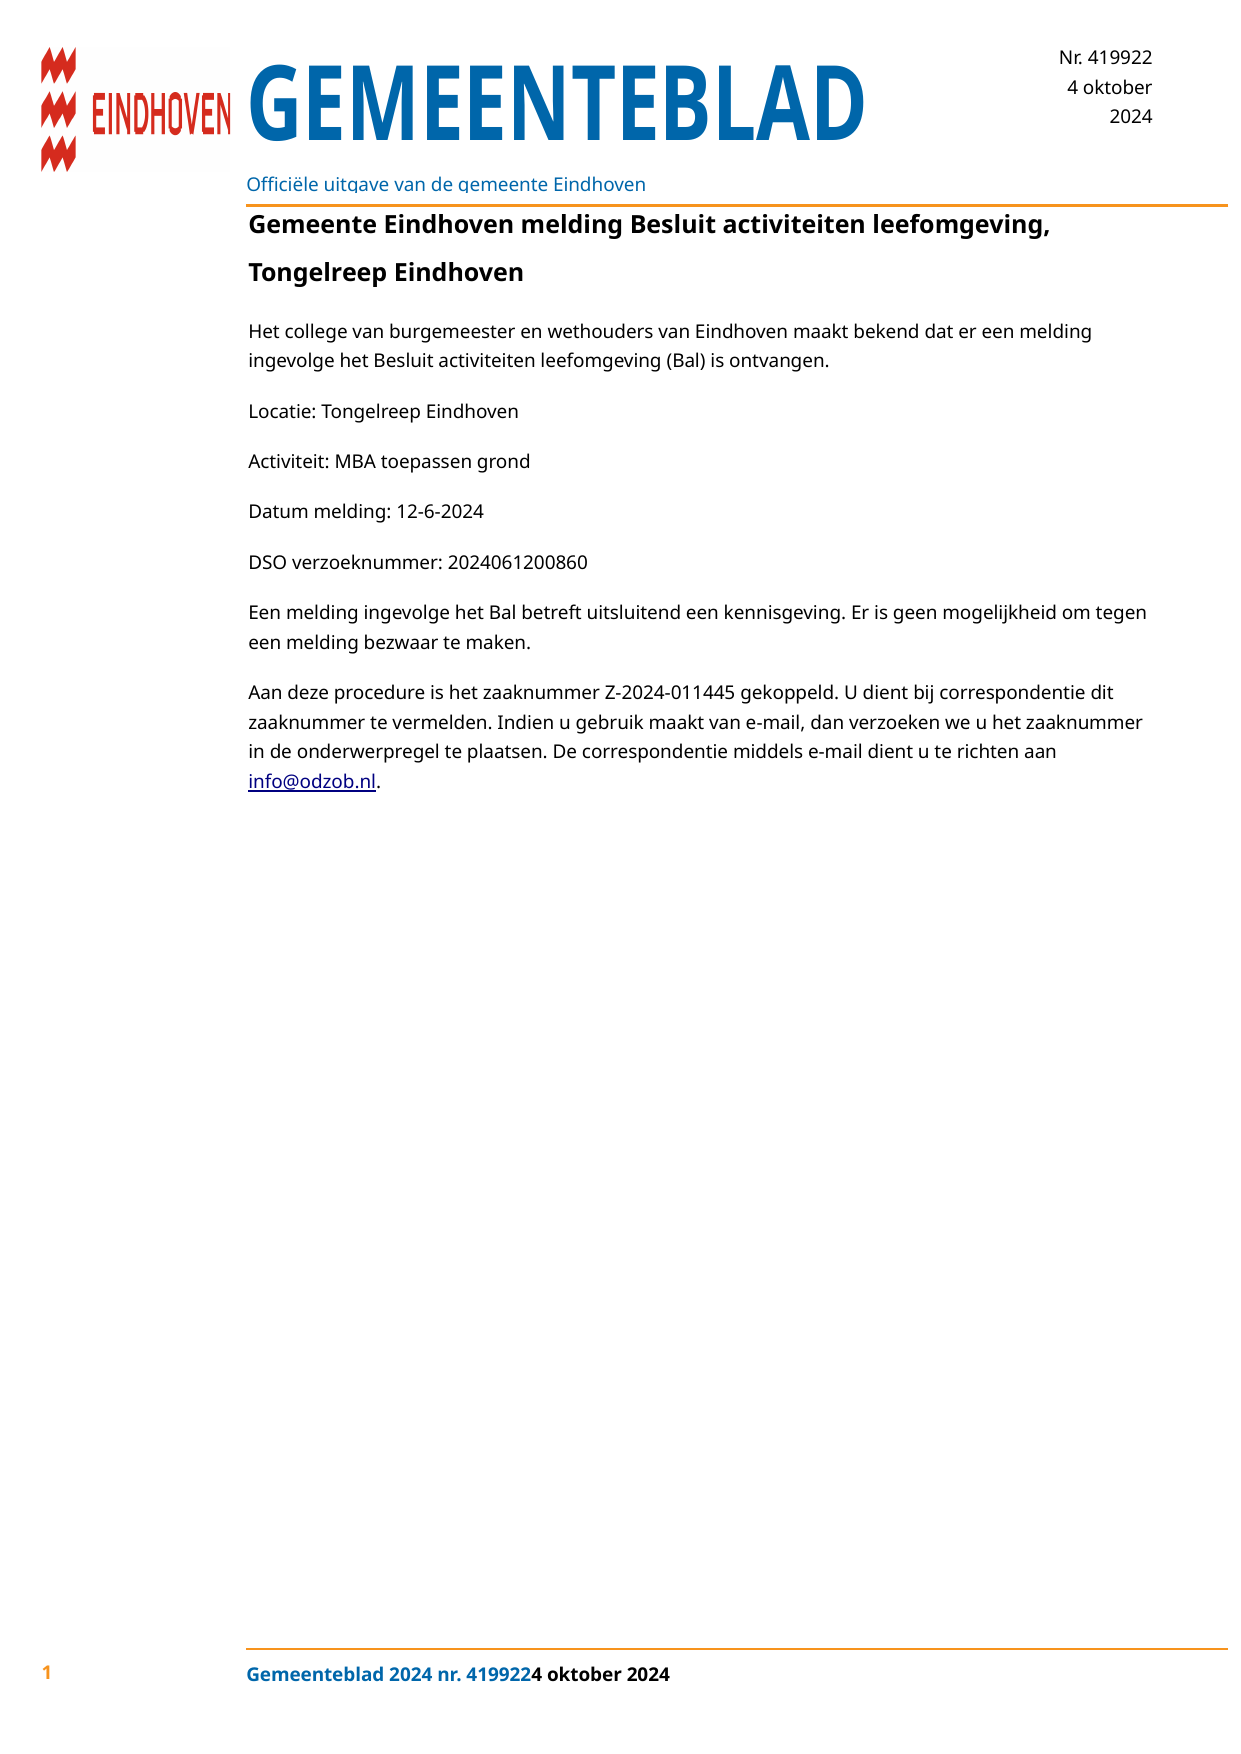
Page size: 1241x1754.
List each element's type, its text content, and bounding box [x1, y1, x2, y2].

text Gemeente Eindhoven melding Besluit activiteiten leefomgeving, Tongelreep Eindhoven [248, 207, 1152, 288]
text Datum melding: 12-6-2024 [248, 499, 1152, 524]
text DSO verzoeknummer: 2024061200860 [248, 549, 1152, 575]
text Een melding ingevolge het Bal betreft uitsluitend een kennisgeving. Er is geen mogelijkheid om tegen een melding bezwaar te maken. [248, 599, 1152, 655]
text Locatie: Tongelreep Eindhoven [248, 398, 1152, 424]
picture [41, 47, 231, 172]
text Aan deze procedure is het zaaknummer Z-2024-011445 gekoppeld. U dient bij correspondentie dit zaaknummer te vermelden. Indien u gebruik maakt van e-mail, dan verzoeken we u het zaaknummer in de onderwerpregel te plaatsen. De correspondentie middels e-mail dient u te richten aan info@odzob.nl. [248, 679, 1152, 794]
text Het college van burgemeester en wethouders van Eindhoven maakt bekend dat er een melding ingevolge het Besluit activiteiten leefomgeving (Bal) is ontvangen. [248, 318, 1152, 373]
text Activiteit: MBA toepassen grond [248, 448, 1152, 474]
